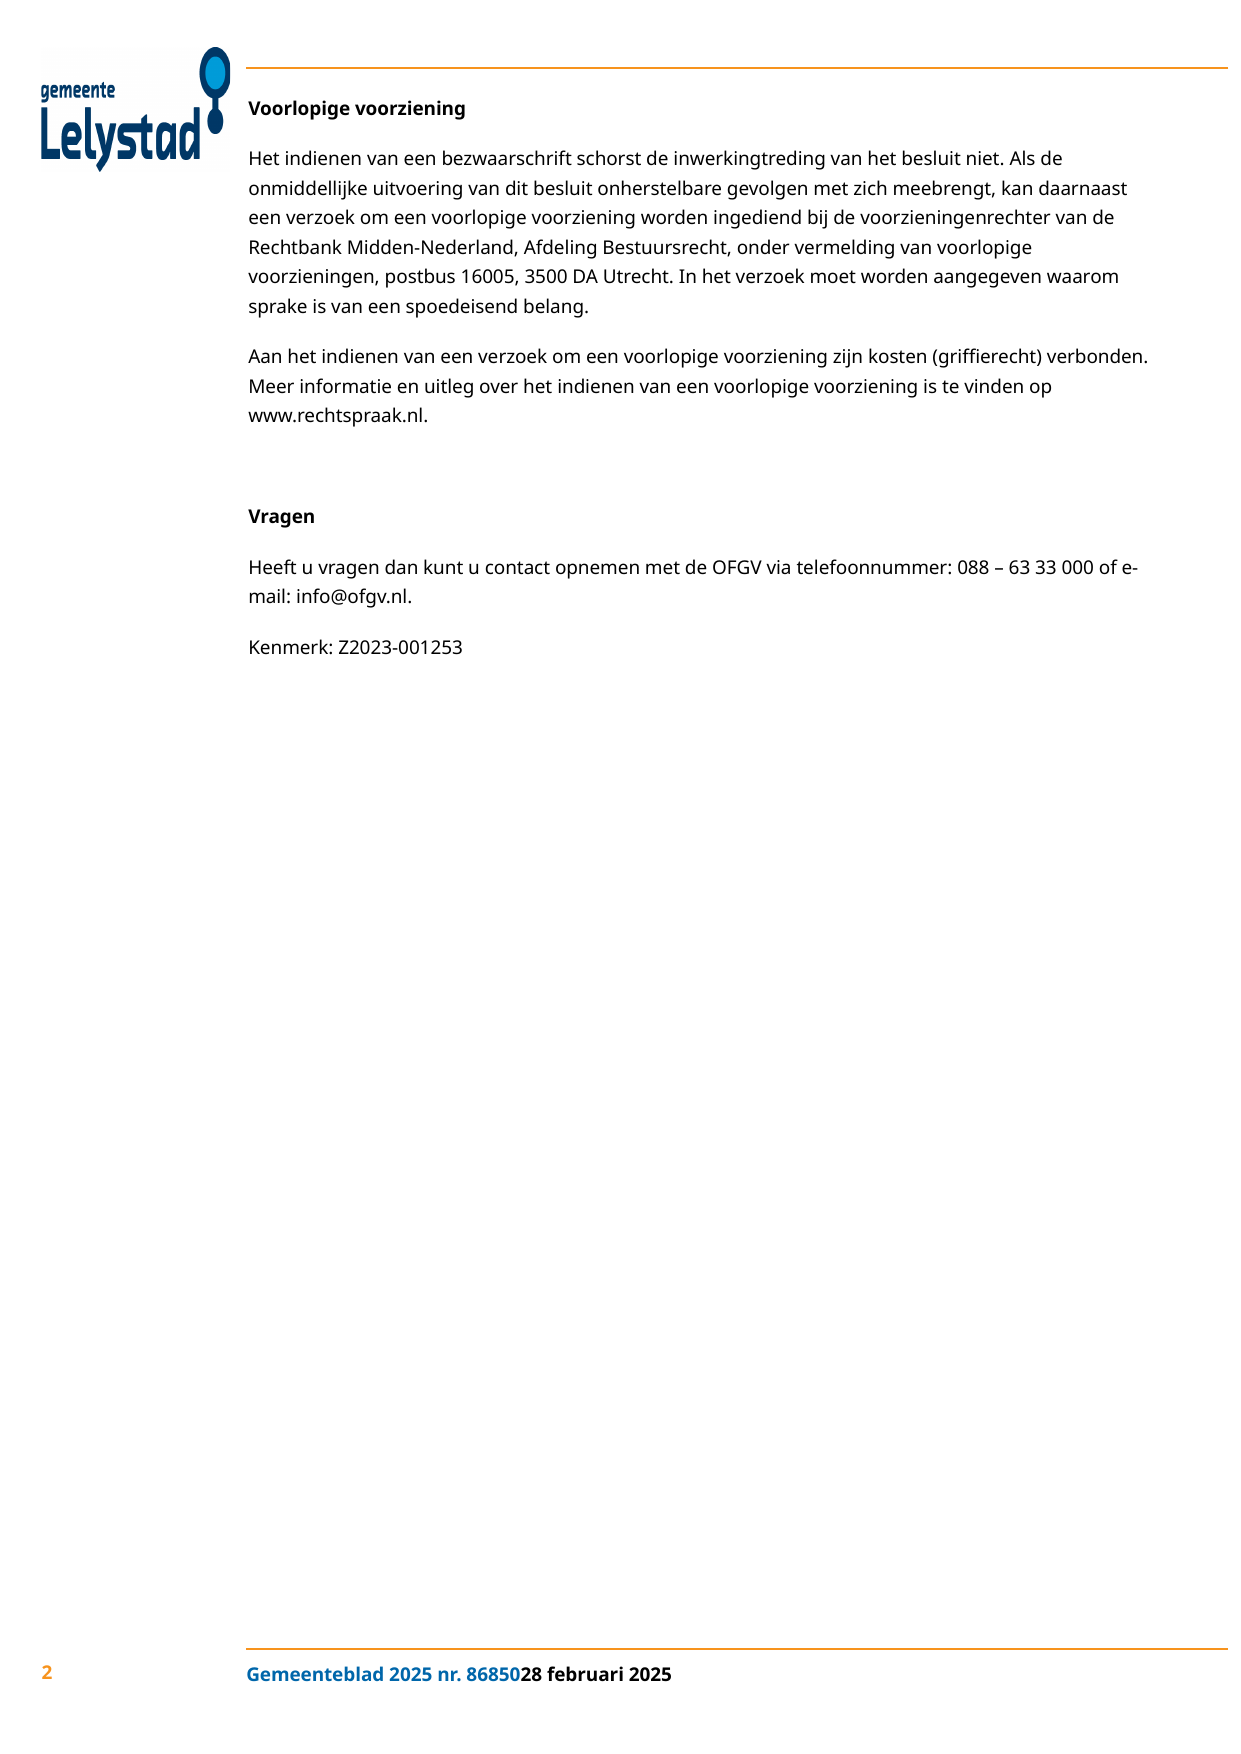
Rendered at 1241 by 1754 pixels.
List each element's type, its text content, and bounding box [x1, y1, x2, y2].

text Vragen [248, 503, 1152, 529]
text Voorlopige voorziening [248, 95, 1152, 121]
text Kenmerk: Z2023-001253 [248, 634, 1152, 660]
text Het indienen van een bezwaarschrift schorst de inwerkingtreding van het besluit niet. Als de onmiddellijke uitvoering van dit besluit onherstelbare gevolgen met zich meebrengt, kan daarnaast een verzoek om een voorlopige voorziening worden ingediend bij de voorzieningenrechter van de Rechtbank Midden-Nederland, Afdeling Bestuursrecht, onder vermelding van voorlopige voorzieningen, postbus 16005, 3500 DA Utrecht. In het verzoek moet worden aangegeven waarom sprake is van een spoedeisend belang. [248, 145, 1152, 319]
picture [41, 47, 231, 172]
text Aan het indienen van een verzoek om een voorlopige voorziening zijn kosten (griffierecht) verbonden. Meer informatie en uitleg over het indienen van een voorlopige voorziening is te vinden op www.rechtspraak.nl. [248, 343, 1152, 428]
text Heeft u vragen dan kunt u contact opnemen met de OFGV via telefoonnummer: 088 – 63 33 000 of e-mail: info@ofgv.nl. [248, 554, 1152, 609]
